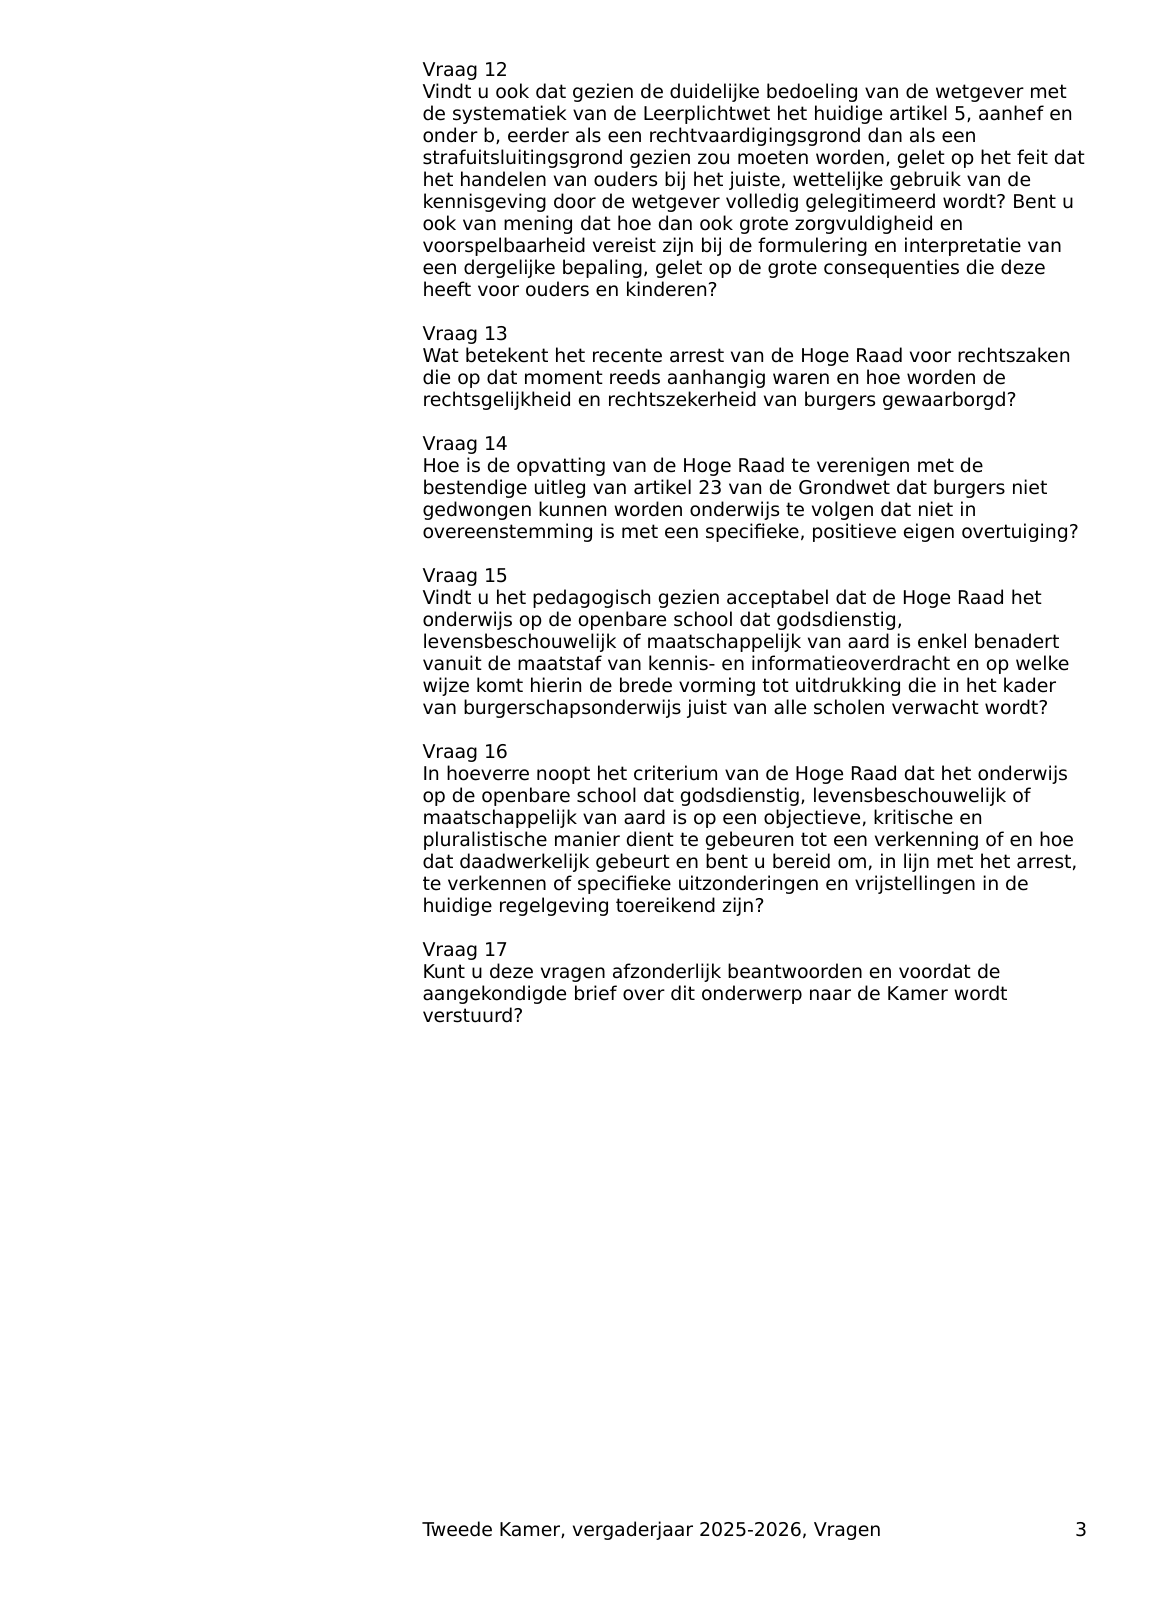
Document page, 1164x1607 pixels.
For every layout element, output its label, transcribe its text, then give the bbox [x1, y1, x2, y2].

text Vraag 17 [422, 939, 1087, 961]
text Vraag 15 [422, 565, 1087, 587]
text In hoeverre noopt het criterium van de Hoge Raad dat het onderwijs op de openbare school dat godsdienstig, levensbeschouwelijk of maatschappelijk van aard is op een objectieve, kritische en pluralistische manier dient te gebeuren tot een verkenning of en hoe dat daadwerkelijk gebeurt en bent u bereid om, in lijn met het arrest, te verkennen of specifieke uitzonderingen en vrijstellingen in de huidige regelgeving toereikend zijn? [422, 763, 1087, 917]
text Wat betekent het recente arrest van de Hoge Raad voor rechtszaken die op dat moment reeds aanhangig waren en hoe worden de rechtsgelijkheid en rechtszekerheid van burgers gewaarborgd? [422, 345, 1087, 411]
text Vindt u ook dat gezien de duidelijke bedoeling van de wetgever met de systematiek van de Leerplichtwet het huidige artikel 5, aanhef en onder b, eerder als een rechtvaardigingsgrond dan als een strafuitsluitingsgrond gezien zou moeten worden, gelet op het feit dat het handelen van ouders bij het juiste, wettelijke gebruik van de kennisgeving door de wetgever volledig gelegitimeerd wordt? Bent u ook van mening dat hoe dan ook grote zorgvuldigheid en voorspelbaarheid vereist zijn bij de formulering en interpretatie van een dergelijke bepaling, gelet op de grote consequenties die deze heeft voor ouders en kinderen? [422, 81, 1087, 301]
text Vraag 14 [422, 433, 1087, 455]
text Kunt u deze vragen afzonderlijk beantwoorden en voordat de aangekondigde brief over dit onderwerp naar de Kamer wordt verstuurd? [422, 961, 1087, 1027]
text Vraag 13 [422, 323, 1087, 345]
text Vindt u het pedagogisch gezien acceptabel dat de Hoge Raad het onderwijs op de openbare school dat godsdienstig, levensbeschouwelijk of maatschappelijk van aard is enkel benadert vanuit de maatstaf van kennis- en informatieoverdracht en op welke wijze komt hierin de brede vorming tot uitdrukking die in het kader van burgerschapsonderwijs juist van alle scholen verwacht wordt? [422, 587, 1087, 719]
text Hoe is de opvatting van de Hoge Raad te verenigen met de bestendige uitleg van artikel 23 van de Grondwet dat burgers niet gedwongen kunnen worden onderwijs te volgen dat niet in overeenstemming is met een specifieke, positieve eigen overtuiging? [422, 455, 1087, 543]
text Vraag 12 [422, 59, 1087, 81]
text Vraag 16 [422, 741, 1087, 763]
